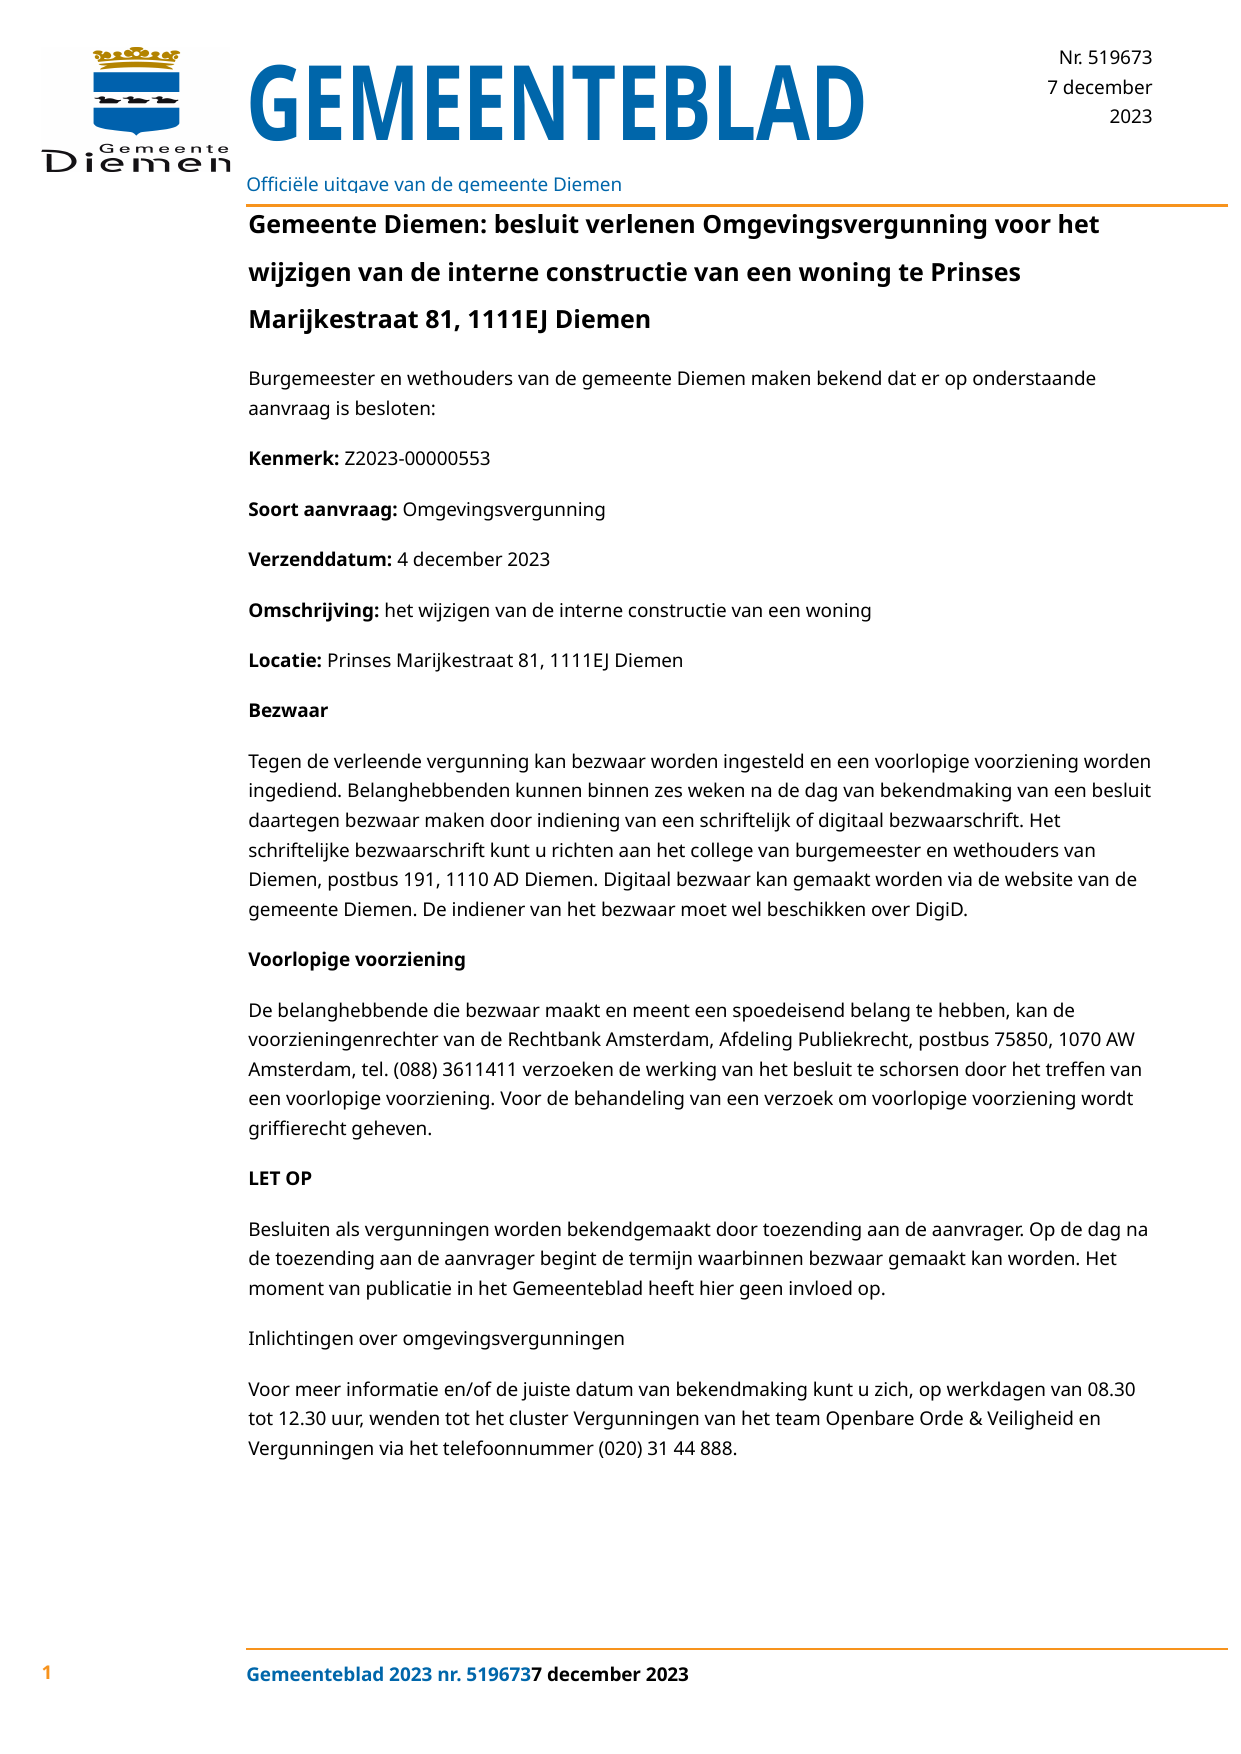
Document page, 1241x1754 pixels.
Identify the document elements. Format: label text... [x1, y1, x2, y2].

text Inlichtingen over omgevingsvergunningen [248, 1326, 1152, 1351]
text Soort aanvraag: Omgevingsvergunning [248, 496, 1152, 522]
text Verzenddatum: 4 december 2023 [248, 546, 1152, 572]
text Voor meer informatie en/of de juiste datum van bekendmaking kunt u zich, op werkdagen van 08.30 tot 12.30 uur, wenden tot het cluster Vergunningen van het team Openbare Orde & Veiligheid en Vergunningen via het telefoonnummer (020) 31 44 888. [248, 1376, 1152, 1461]
picture [41, 47, 231, 172]
text Burgemeester en wethouders van de gemeente Diemen maken bekend dat er op onderstaande aanvraag is besloten: [248, 366, 1152, 421]
text Kenmerk: Z2023-00000553 [248, 446, 1152, 471]
text Besluiten als vergunningen worden bekendgemaakt door toezending aan de aanvrager. Op de dag na de toezending aan de aanvrager begint de termijn waarbinnen bezwaar gemaakt kan worden. Het moment van publicatie in het Gemeenteblad heeft hier geen invloed op. [248, 1216, 1152, 1301]
text Locatie: Prinses Marijkestraat 81, 1111EJ Diemen [248, 647, 1152, 673]
text De belanghebbende die bezwaar maakt en meent een spoedeisend belang te hebben, kan de voorzieningenrechter van de Rechtbank Amsterdam, Afdeling Publiekrecht, postbus 75850, 1070 AW Amsterdam, tel. (088) 3611411 verzoeken de werking van het besluit te schorsen door het treffen van een voorlopige voorziening. Voor de behandeling van een verzoek om voorlopige voorziening wordt griffierecht geheven. [248, 997, 1152, 1141]
text Bezwaar [248, 698, 1152, 723]
text Voorlopige voorziening [248, 946, 1152, 972]
text Omschrijving: het wijzigen van de interne constructie van een woning [248, 597, 1152, 622]
text Tegen de verleende vergunning kan bezwaar worden ingesteld en een voorlopige voorziening worden ingediend. Belanghebbenden kunnen binnen zes weken na de dag van bekendmaking van een besluit daartegen bezwaar maken door indiening van een schriftelijk of digitaal bezwaarschrift. Het schriftelijke bezwaarschrift kunt u richten aan het college van burgemeester en wethouders van Diemen, postbus 191, 1110 AD Diemen. Digitaal bezwaar kan gemaakt worden via de website van de gemeente Diemen. De indiener van het bezwaar moet wel beschikken over DigiD. [248, 748, 1152, 922]
text Gemeente Diemen: besluit verlenen Omgevingsvergunning voor het wijzigen van de interne constructie van een woning te Prinses Marijkestraat 81, 1111EJ Diemen [248, 207, 1152, 336]
text LET OP [248, 1166, 1152, 1191]
